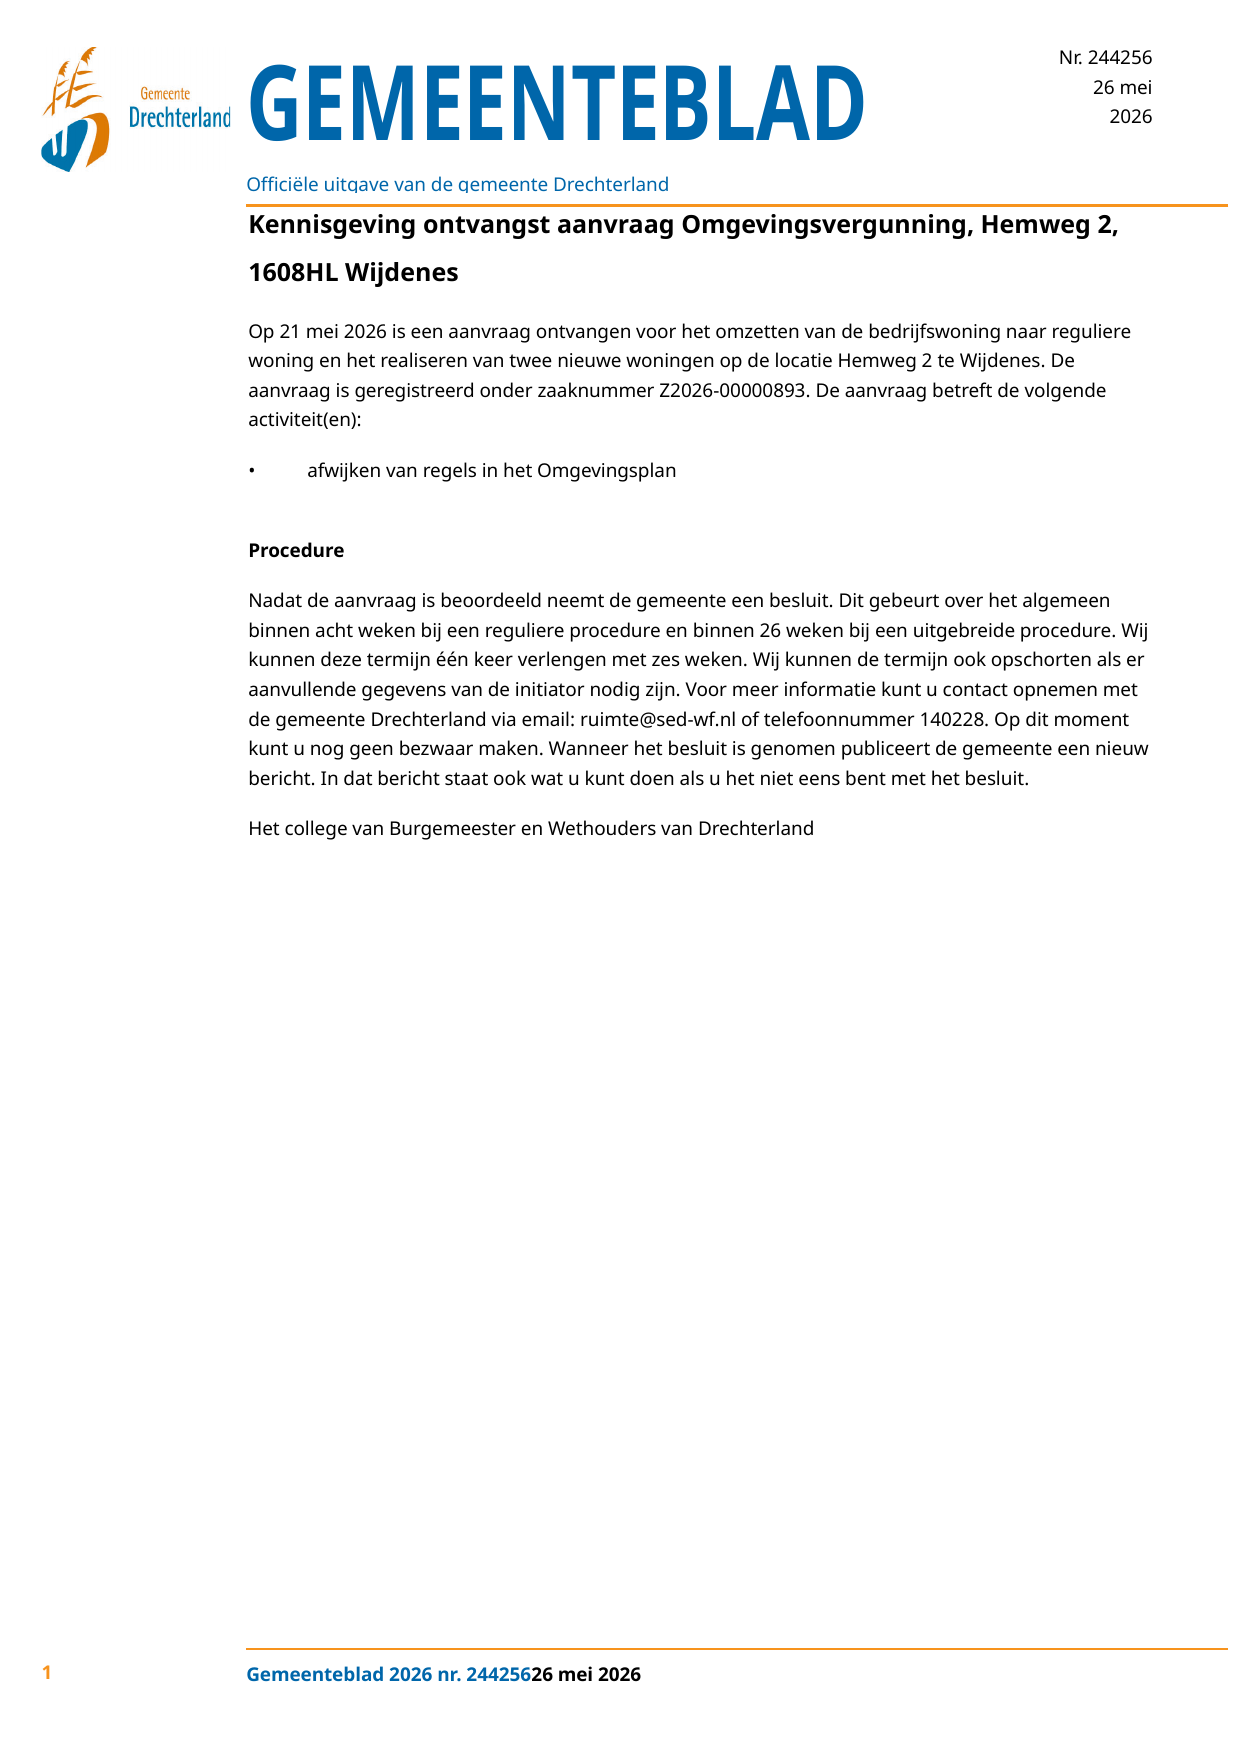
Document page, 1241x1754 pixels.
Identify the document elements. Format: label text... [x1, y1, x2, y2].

picture [41, 158, 64, 172]
text Nadat de aanvraag is beoordeeld neemt de gemeente een besluit. Dit gebeurt over het algemeen binnen acht weken bij een reguliere procedure en binnen 26 weken bij een uitgebreide procedure. Wij kunnen deze termijn één keer verlengen met zes weken. Wij kunnen de termijn ook opschorten als er aanvullende gegevens van de initiator nodig zijn. Voor meer informatie kunt u contact opnemen met de gemeente Drechterland via email: ruimte@sed-wf.nl of telefoonnummer 140228. Op dit moment kunt u nog geen bezwaar maken. Wanneer het besluit is genomen publiceert de gemeente een nieuw bericht. In dat bericht staat ook wat u kunt doen als u het niet eens bent met het besluit. [248, 587, 1152, 791]
text Op 21 mei 2026 is een aanvraag ontvangen voor het omzetten van de bedrijfswoning naar reguliere woning en het realiseren van twee nieuwe woningen op de locatie Hemweg 2 te Wijdenes. De aanvraag is geregistreerd onder zaaknummer Z2026-00000893. De aanvraag betreft de volgende activiteit(en): [248, 318, 1152, 432]
picture [41, 47, 231, 172]
text Kennisgeving ontvangst aanvraag Omgevingsvergunning, Hemweg 2, 1608HL Wijdenes [248, 207, 1152, 288]
picture [226, 115, 231, 124]
text Het college van Burgemeester en Wethouders van Drechterland [248, 815, 1152, 841]
list afwijken van regels in het Omgevingsplan [248, 457, 1152, 483]
text Procedure [248, 537, 1152, 563]
